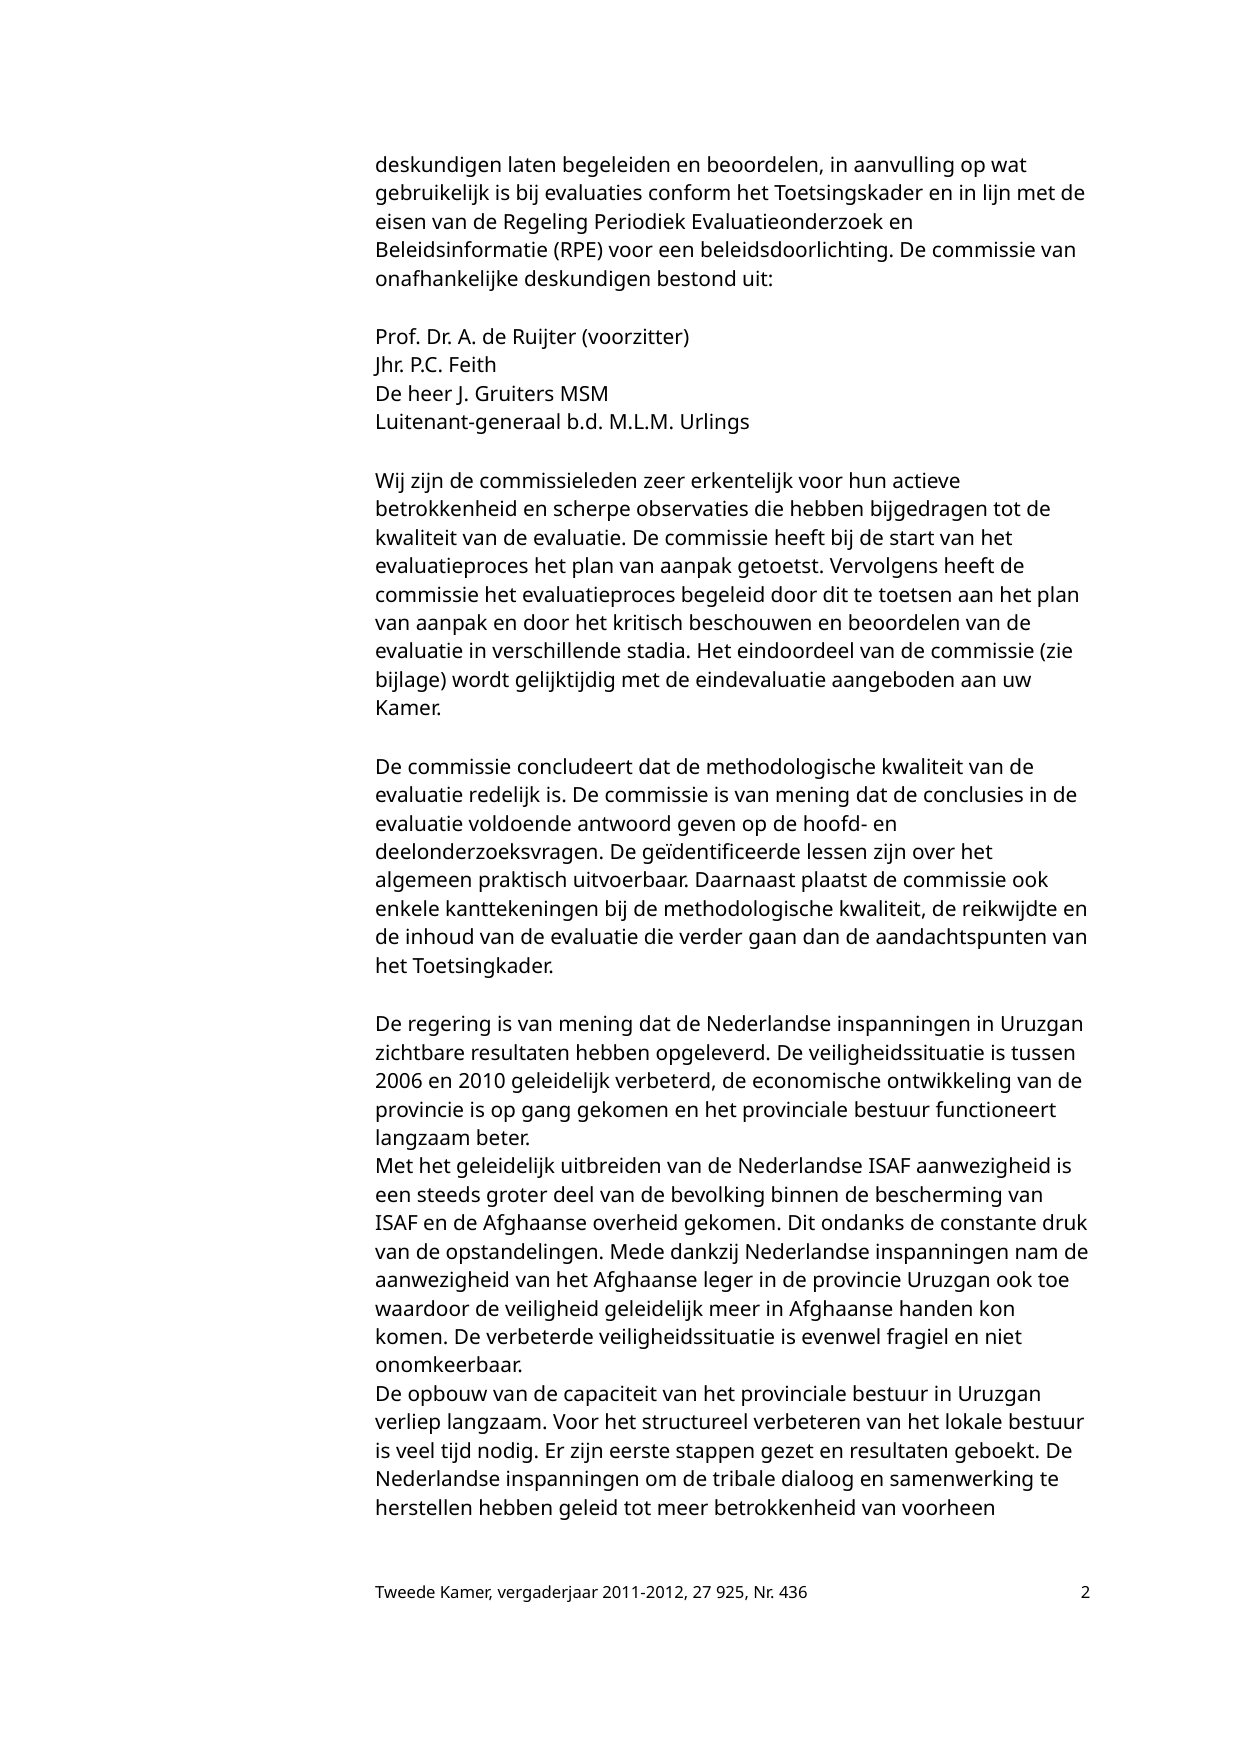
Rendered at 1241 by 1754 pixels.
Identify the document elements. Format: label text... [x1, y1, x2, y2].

text Jhr. P.C. Feith [375, 351, 1090, 379]
text De regering is van mening dat de Nederlandse inspanningen in Uruzgan zichtbare resultaten hebben opgeleverd. De veiligheidssituatie is tussen 2006 en 2010 geleidelijk verbeterd, de economische ontwikkeling van de provincie is op gang gekomen en het provinciale bestuur functioneert langzaam beter. [375, 1009, 1090, 1152]
text Met het geleidelijk uitbreiden van de Nederlandse ISAF aanwezigheid is een steeds groter deel van de bevolking binnen de bescherming van ISAF en de Afghaanse overheid gekomen. Dit ondanks de constante druk van de opstandelingen. Mede dankzij Nederlandse inspanningen nam de aanwezigheid van het Afghaanse leger in de provincie Uruzgan ook toe waardoor de veiligheid geleidelijk meer in Afghaanse handen kon komen. De verbeterde veiligheidssituatie is evenwel fragiel en niet onomkeerbaar. [375, 1152, 1090, 1379]
text Prof. Dr. A. de Ruijter (voorzitter) [375, 322, 1090, 351]
text De commissie concludeert dat de methodologische kwaliteit van de evaluatie redelijk is. De commissie is van mening dat de conclusies in de evaluatie voldoende antwoord geven op de hoofd- en deelonderzoeksvragen. De geïdentificeerde lessen zijn over het algemeen praktisch uitvoerbaar. Daarnaast plaatst de commissie ook enkele kanttekeningen bij de methodologische kwaliteit, de reikwijdte en de inhoud van de evaluatie die verder gaan dan de aandachtspunten van het Toetsingkader. [375, 752, 1090, 979]
text De opbouw van de capaciteit van het provinciale bestuur in Uruzgan verliep langzaam. Voor het structureel verbeteren van het lokale bestuur is veel tijd nodig. Er zijn eerste stappen gezet en resultaten geboekt. De Nederlandse inspanningen om de tribale dialoog en samenwerking te herstellen hebben geleid tot meer betrokkenheid van voorheen [375, 1379, 1090, 1521]
text Wij zijn de commissieleden zeer erkentelijk voor hun actieve betrokkenheid en scherpe observaties die hebben bijgedragen tot de kwaliteit van de evaluatie. De commissie heeft bij de start van het evaluatieproces het plan van aanpak getoetst. Vervolgens heeft de commissie het evaluatieproces begeleid door dit te toetsen aan het plan van aanpak en door het kritisch beschouwen en beoordelen van de evaluatie in verschillende stadia. Het eindoordeel van de commissie (zie bijlage) wordt gelijktijdig met de eindevaluatie aangeboden aan uw Kamer. [375, 466, 1090, 722]
text deskundigen laten begeleiden en beoordelen, in aanvulling op wat gebruikelijk is bij evaluaties conform het Toetsingskader en in lijn met de eisen van de Regeling Periodiek Evaluatieonderzoek en Beleidsinformatie (RPE) voor een beleidsdoorlichting. De commissie van onafhankelijke deskundigen bestond uit: [375, 150, 1090, 292]
text De heer J. Gruiters MSM [375, 379, 1090, 407]
text Luitenant-generaal b.d. M.L.M. Urlings [375, 407, 1090, 436]
